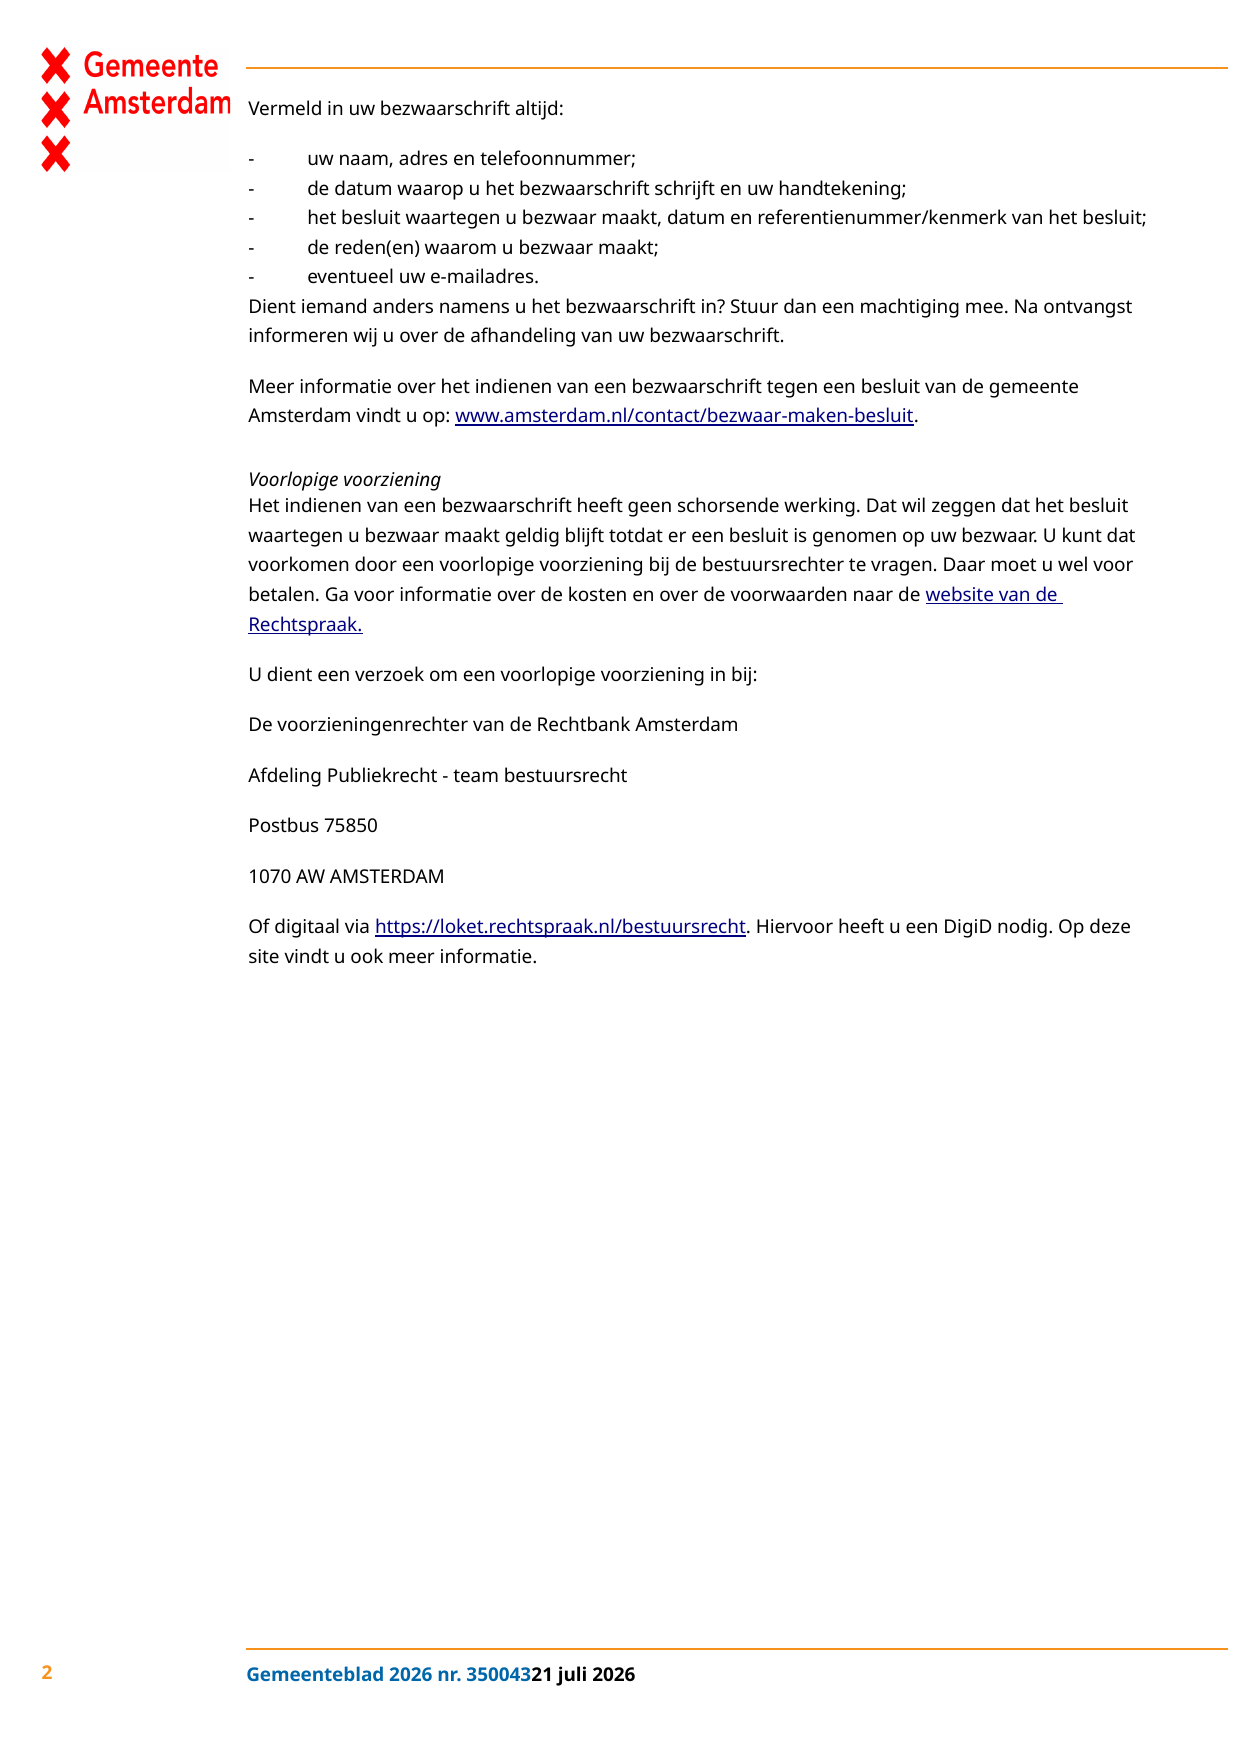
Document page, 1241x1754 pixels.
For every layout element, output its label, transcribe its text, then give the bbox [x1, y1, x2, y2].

text Vermeld in uw bezwaarschrift altijd: [248, 95, 1152, 121]
list het besluit waartegen u bezwaar maakt, datum en referentienummer/kenmerk van het besluit; [248, 204, 1152, 230]
text Het indienen van een bezwaarschrift heeft geen schorsende werking. Dat wil zeggen dat het besluit waartegen u bezwaar maakt geldig blijft totdat er een besluit is genomen op uw bezwaar. U kunt dat voorkomen door een voorlopige voorziening bij de bestuursrechter te vragen. Daar moet u wel voor betalen. Ga voor informatie over de kosten en over de voorwaarden naar de website van de Rechtspraak. [248, 492, 1152, 636]
text Afdeling Publiekrecht - team bestuursrecht [248, 762, 1152, 788]
text 1070 AW AMSTERDAM [248, 863, 1152, 888]
list de reden(en) waarom u bezwaar maakt; [248, 234, 1152, 260]
text De voorzieningenrechter van de Rechtbank Amsterdam [248, 712, 1152, 737]
list de datum waarop u het bezwaarschrift schrijft en uw handtekening; [248, 175, 1152, 201]
picture [41, 47, 231, 172]
list uw naam, adres en telefoonnummer; [248, 145, 1152, 171]
list eventueel uw e-mailadres. [248, 263, 1152, 289]
text Of digitaal via https://loket.rechtspraak.nl/bestuursrecht. Hiervoor heeft u een DigiD nodig. Op deze site vindt u ook meer informatie. [248, 913, 1152, 968]
text Voorlopige voorziening [248, 467, 1152, 492]
text Meer informatie over het indienen van een bezwaarschrift tegen een besluit van de gemeente Amsterdam vindt u op: www.amsterdam.nl/contact/bezwaar-maken-besluit. [248, 373, 1152, 428]
text Postbus 75850 [248, 812, 1152, 838]
text Dient iemand anders namens u het bezwaarschrift in? Stuur dan een machtiging mee. Na ontvangst informeren wij u over de afhandeling van uw bezwaarschrift. [248, 293, 1152, 348]
text U dient een verzoek om een voorlopige voorziening in bij: [248, 661, 1152, 687]
